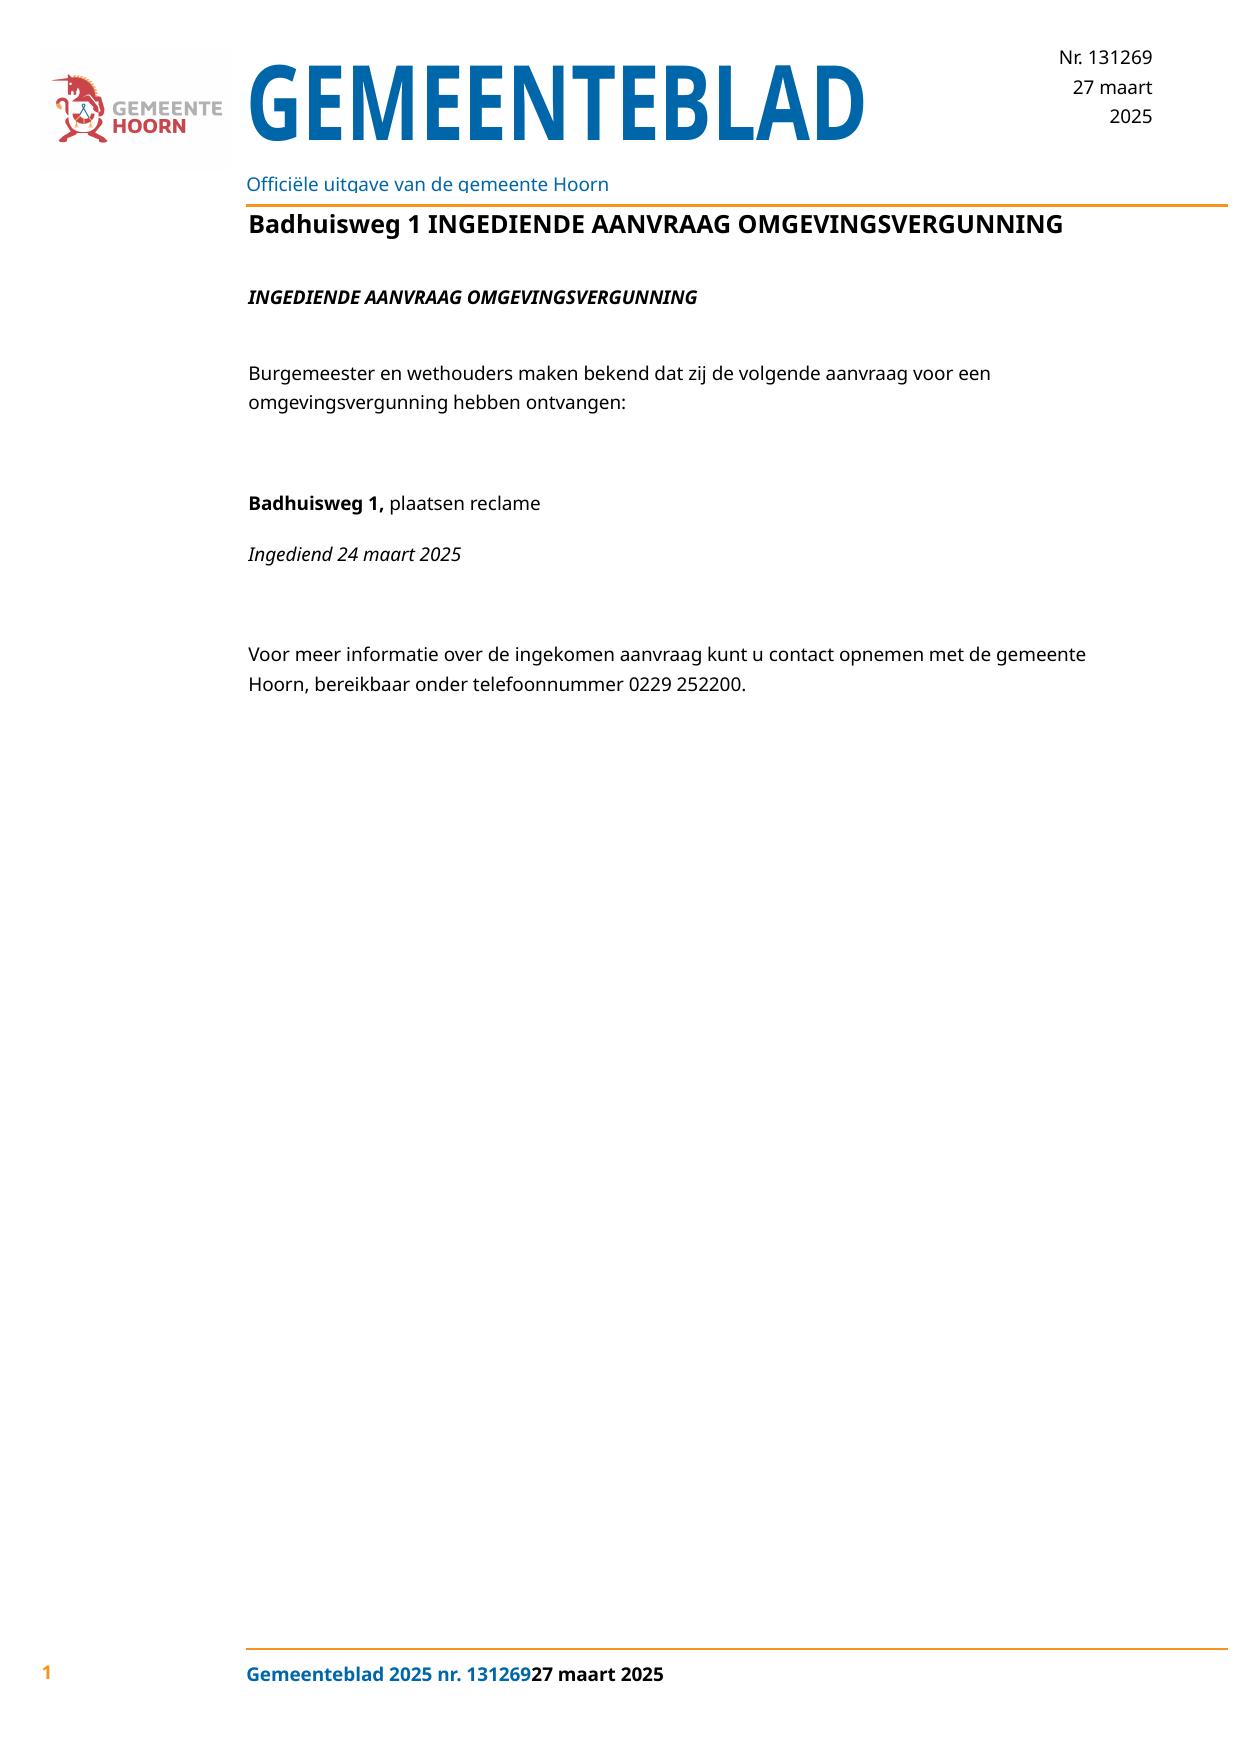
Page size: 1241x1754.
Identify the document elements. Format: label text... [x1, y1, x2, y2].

picture [41, 47, 231, 172]
text Burgemeester en wethouders maken bekend dat zij de volgende aanvraag voor een omgevingsvergunning hebben ontvangen: [248, 360, 1152, 415]
text Ingediend 24 maart 2025 [248, 541, 1152, 567]
text Voor meer informatie over de ingekomen aanvraag kunt u contact opnemen met de gemeente Hoorn, bereikbaar onder telefoonnummer 0229 252200. [248, 642, 1152, 697]
text Badhuisweg 1 INGEDIENDE AANVRAAG OMGEVINGSVERGUNNING [248, 207, 1152, 241]
text Badhuisweg 1, plaatsen reclame [248, 490, 1152, 516]
text INGEDIENDE AANVRAAG OMGEVINGSVERGUNNING [248, 284, 1152, 309]
